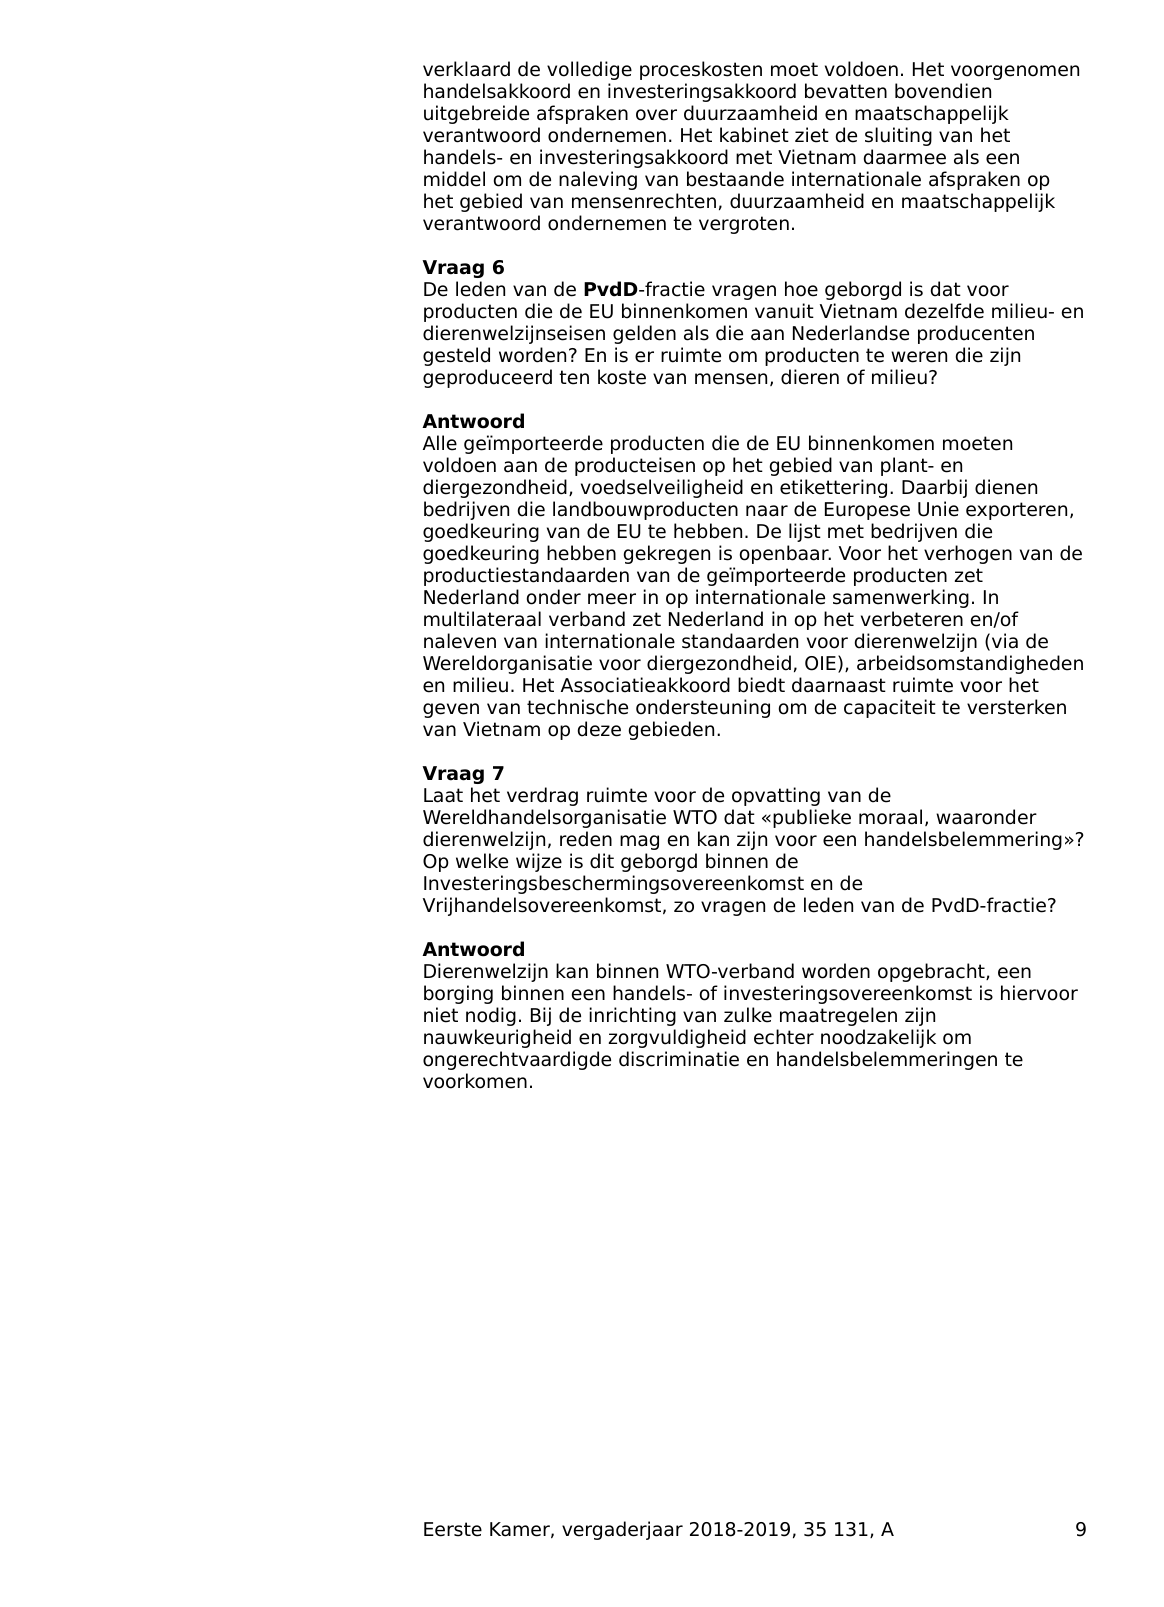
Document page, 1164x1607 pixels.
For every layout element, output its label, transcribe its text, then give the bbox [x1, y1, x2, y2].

text De leden van de PvdD-fractie vragen hoe geborgd is dat voor producten die de EU binnenkomen vanuit Vietnam dezelfde milieu- en dierenwelzijnseisen gelden als die aan Nederlandse producenten gesteld worden? En is er ruimte om producten te weren die zijn geproduceerd ten koste van mensen, dieren of milieu? [422, 279, 1087, 389]
text Laat het verdrag ruimte voor de opvatting van de Wereldhandelsorganisatie WTO dat «publieke moraal, waaronder dierenwelzijn, reden mag en kan zijn voor een handelsbelemmering»? Op welke wijze is dit geborgd binnen de Investeringsbeschermingsovereenkomst en de Vrijhandelsovereenkomst, zo vragen de leden van de PvdD-fractie? [422, 785, 1087, 917]
text Antwoord [422, 939, 1087, 961]
text verklaard de volledige proceskosten moet voldoen. Het voorgenomen handelsakkoord en investeringsakkoord bevatten bovendien uitgebreide afspraken over duurzaamheid en maatschappelijk verantwoord ondernemen. Het kabinet ziet de sluiting van het handels- en investeringsakkoord met Vietnam daarmee als een middel om de naleving van bestaande internationale afspraken op het gebied van mensenrechten, duurzaamheid en maatschappelijk verantwoord ondernemen te vergroten. [422, 59, 1087, 235]
text Alle geïmporteerde producten die de EU binnenkomen moeten voldoen aan de producteisen op het gebied van plant- en diergezondheid, voedselveiligheid en etikettering. Daarbij dienen bedrijven die landbouwproducten naar de Europese Unie exporteren, goedkeuring van de EU te hebben. De lijst met bedrijven die goedkeuring hebben gekregen is openbaar. Voor het verhogen van de productiestandaarden van de geïmporteerde producten zet Nederland onder meer in op internationale samenwerking. In multilateraal verband zet Nederland in op het verbeteren en/of naleven van internationale standaarden voor dierenwelzijn (via de Wereldorganisatie voor diergezondheid, OIE), arbeidsomstandigheden en milieu. Het Associatieakkoord biedt daarnaast ruimte voor het geven van technische ondersteuning om de capaciteit te versterken van Vietnam op deze gebieden. [422, 433, 1087, 741]
text Vraag 6 [422, 257, 1087, 279]
text Dierenwelzijn kan binnen WTO-verband worden opgebracht, een borging binnen een handels- of investeringsovereenkomst is hiervoor niet nodig. Bij de inrichting van zulke maatregelen zijn nauwkeurigheid en zorgvuldigheid echter noodzakelijk om ongerechtvaardigde discriminatie en handelsbelemmeringen te voorkomen. [422, 961, 1087, 1093]
text Vraag 7 [422, 763, 1087, 785]
text Antwoord [422, 411, 1087, 433]
